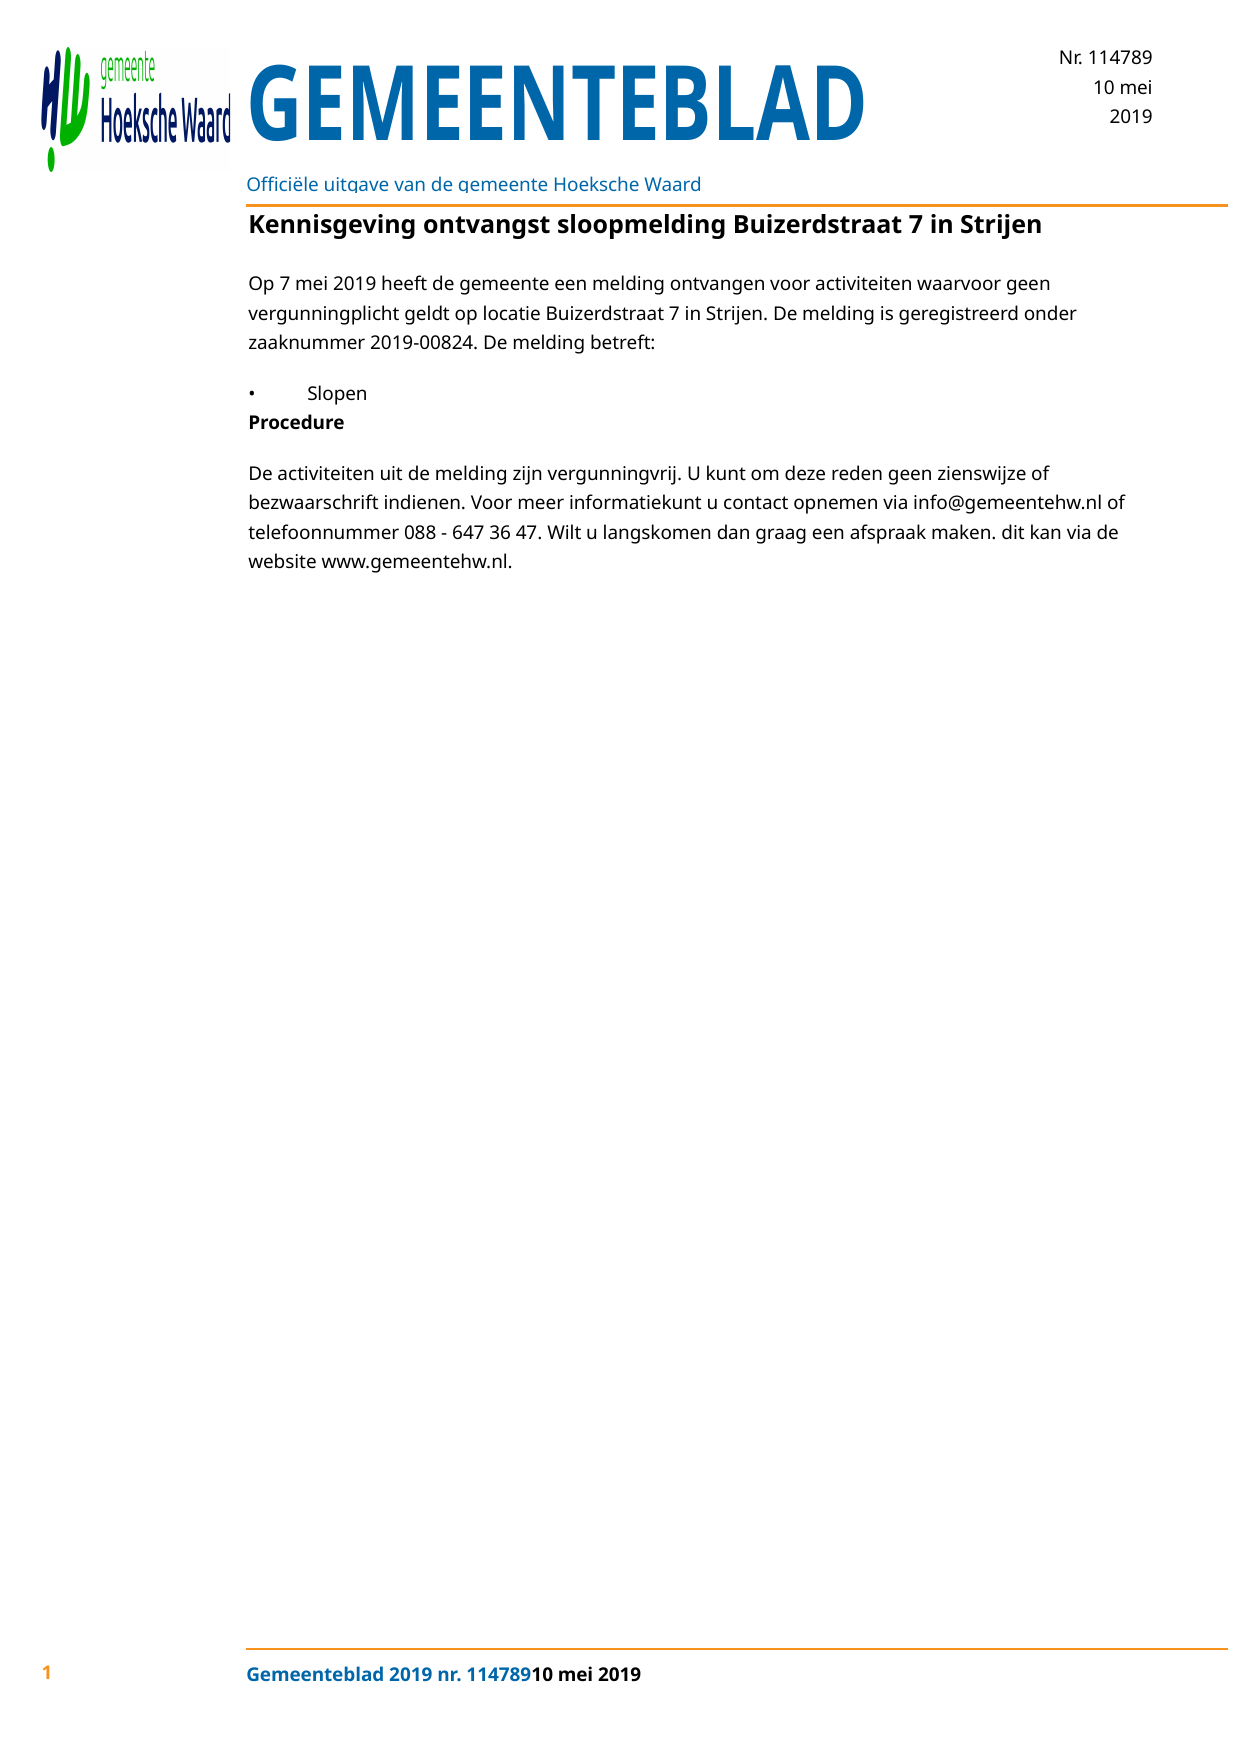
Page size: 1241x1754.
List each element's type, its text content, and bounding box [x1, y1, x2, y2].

text Kennisgeving ontvangst sloopmelding Buizerdstraat 7 in Strijen [248, 207, 1152, 241]
picture [41, 47, 231, 172]
text De activiteiten uit de melding zijn vergunningvrij. U kunt om deze reden geen zienswijze of bezwaarschrift indienen. Voor meer informatiekunt u contact opnemen via info@gemeentehw.nl of telefoonnummer 088 - 647 36 47. Wilt u langskomen dan graag een afspraak maken. dit kan via de website www.gemeentehw.nl. [248, 460, 1152, 574]
text Op 7 mei 2019 heeft de gemeente een melding ontvangen voor activiteiten waarvoor geen vergunningplicht geldt op locatie Buizerdstraat 7 in Strijen. De melding is geregistreerd onder zaaknummer 2019-00824. De melding betreft: [248, 270, 1152, 355]
text Procedure [248, 409, 1152, 435]
list Slopen [248, 380, 1152, 406]
